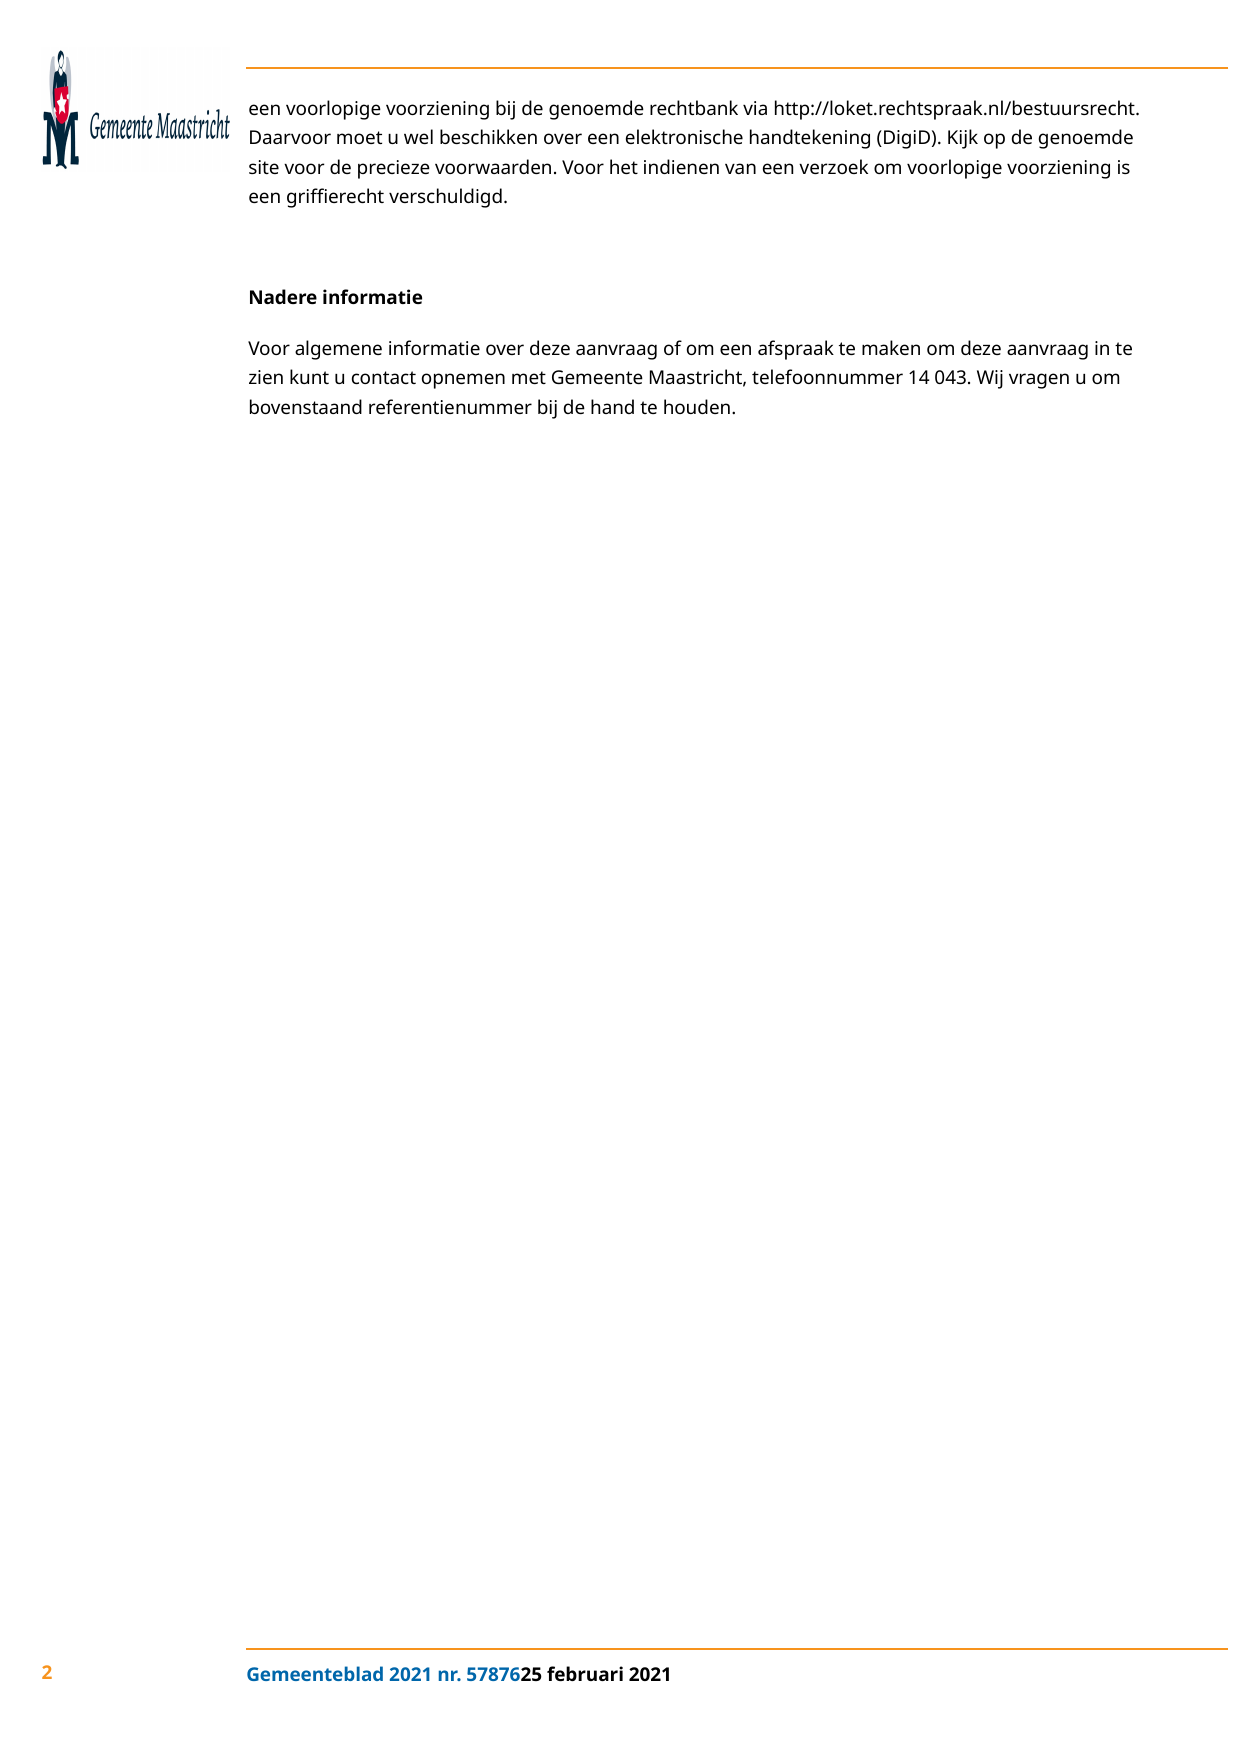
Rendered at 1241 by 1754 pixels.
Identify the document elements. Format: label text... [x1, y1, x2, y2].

text Nadere informatie [248, 284, 1152, 310]
picture [41, 47, 231, 172]
text Voor algemene informatie over deze aanvraag of om een afspraak te maken om deze aanvraag in te zien kunt u contact opnemen met Gemeente Maastricht, telefoonnummer 14 043. Wij vragen u om bovenstaand referentienummer bij de hand te houden. [248, 335, 1152, 420]
text een voorlopige voorziening bij de genoemde rechtbank via http://loket.rechtspraak.nl/bestuursrecht. Daarvoor moet u wel beschikken over een elektronische handtekening (DigiD). Kijk op de genoemde site voor de precieze voorwaarden. Voor het indienen van een verzoek om voorlopige voorziening is een griffierecht verschuldigd. [248, 95, 1152, 209]
